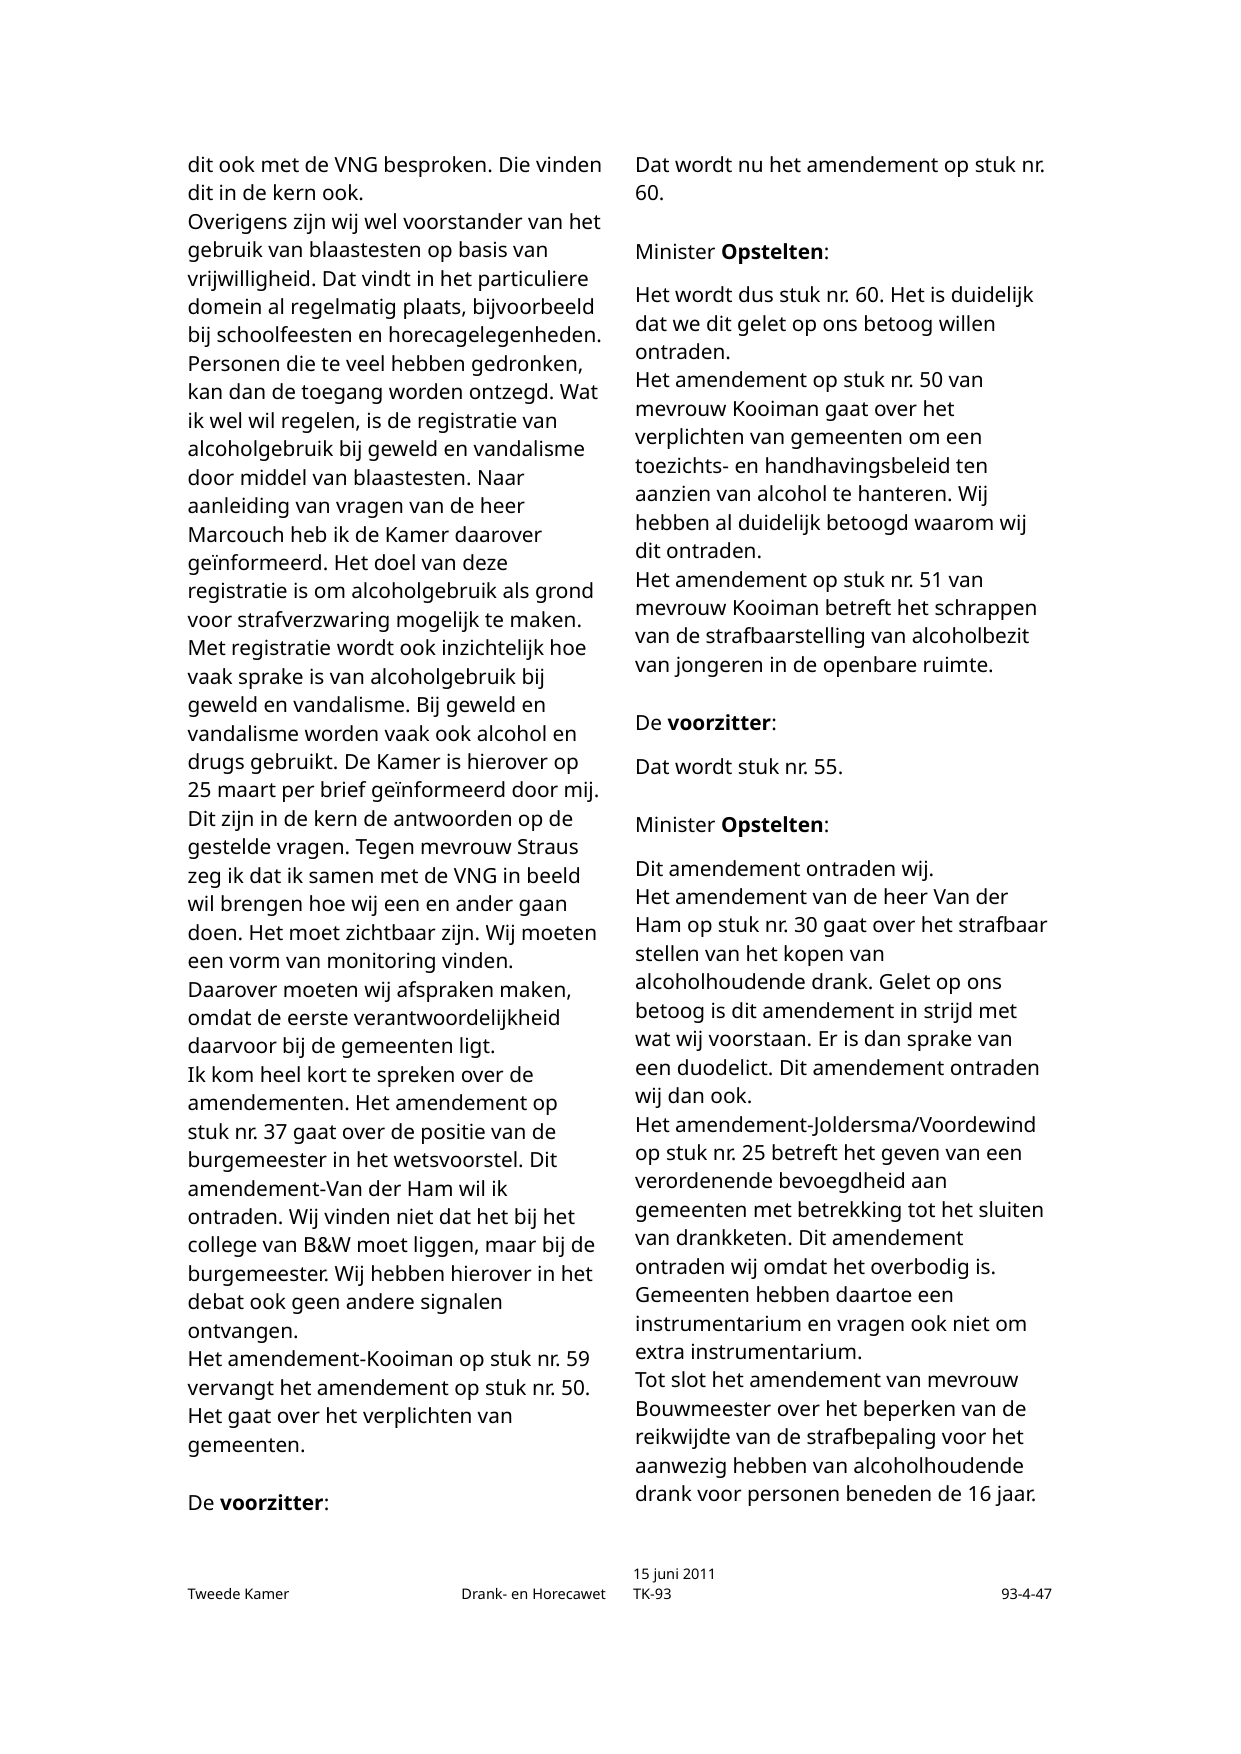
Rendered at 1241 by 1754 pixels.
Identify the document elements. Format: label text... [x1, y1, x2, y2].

text Ik kom heel kort te spreken over de amendementen. Het amendement op stuk nr. 37 gaat over de positie van de burgemeester in het wetsvoorstel. Dit amendement-Van der Ham wil ik ontraden. Wij vinden niet dat het bij het college van B&W moet liggen, maar bij de burgemeester. Wij hebben hierover in het debat ook geen andere signalen ontvangen. [187, 1060, 605, 1344]
text Het amendement van de heer Van der Ham op stuk nr. 30 gaat over het strafbaar stellen van het kopen van alcoholhoudende drank. Gelet op ons betoog is dit amendement in strijd met wat wij voorstaan. Er is dan sprake van een duodelict. Dit amendement ontraden wij dan ook. [635, 882, 1053, 1110]
text Het wordt dus stuk nr. 60. Het is duidelijk dat we dit gelet op ons betoog willen ontraden. [635, 280, 1053, 366]
text Minister Opstelten: [635, 810, 1053, 839]
text Het amendement-Kooiman op stuk nr. 59 vervangt het amendement op stuk nr. 50. Het gaat over het verplichten van gemeenten. [187, 1344, 605, 1458]
text Overigens zijn wij wel voorstander van het gebruik van blaastesten op basis van vrijwilligheid. Dat vindt in het particuliere domein al regelmatig plaats, bijvoorbeeld bij schoolfeesten en horecagelegenheden. Personen die te veel hebben gedronken, kan dan de toegang worden ontzegd. Wat ik wel wil regelen, is de registratie van alcoholgebruik bij geweld en vandalisme door middel van blaastesten. Naar aanleiding van vragen van de heer Marcouch heb ik de Kamer daarover geïnformeerd. Het doel van deze registratie is om alcoholgebruik als grond voor strafverzwaring mogelijk te maken. Met registratie wordt ook inzichtelijk hoe vaak sprake is van alcoholgebruik bij geweld en vandalisme. Bij geweld en vandalisme worden vaak ook alcohol en drugs gebruikt. De Kamer is hierover op 25 maart per brief geïnformeerd door mij. [187, 207, 605, 804]
text Dat wordt nu het amendement op stuk nr. 60. [635, 150, 1053, 207]
text Het amendement-Joldersma/Voordewind op stuk nr. 25 betreft het geven van een verordenende bevoegdheid aan gemeenten met betrekking tot het sluiten van drankketen. Dit amendement ontraden wij omdat het overbodig is. Gemeenten hebben daartoe een instrumentarium en vragen ook niet om extra instrumentarium. [635, 1110, 1053, 1366]
text De voorzitter: [635, 708, 1053, 737]
text Minister Opstelten: [635, 237, 1053, 265]
text Tot slot het amendement van mevrouw Bouwmeester over het beperken van de reikwijdte van de strafbepaling voor het aanwezig hebben van alcoholhoudende drank voor personen beneden de 16 jaar. [635, 1366, 1053, 1508]
text Het amendement op stuk nr. 51 van mevrouw Kooiman betreft het schrappen van de strafbaarstelling van alcoholbezit van jongeren in de openbare ruimte. [635, 565, 1053, 678]
text Dit zijn in de kern de antwoorden op de gestelde vragen. Tegen mevrouw Straus zeg ik dat ik samen met de VNG in beeld wil brengen hoe wij een en ander gaan doen. Het moet zichtbaar zijn. Wij moeten een vorm van monitoring vinden. Daarover moeten wij afspraken maken, omdat de eerste verantwoordelijkheid daarvoor bij de gemeenten ligt. [187, 804, 605, 1060]
text dit ook met de VNG besproken. Die vinden dit in de kern ook. [187, 150, 605, 207]
text De voorzitter: [187, 1488, 605, 1517]
text Het amendement op stuk nr. 50 van mevrouw Kooiman gaat over het verplichten van gemeenten om een toezichts- en handhavingsbeleid ten aanzien van alcohol te hanteren. Wij hebben al duidelijk betoogd waarom wij dit ontraden. [635, 366, 1053, 565]
text Dit amendement ontraden wij. [635, 854, 1053, 882]
text Dat wordt stuk nr. 55. [635, 752, 1053, 780]
